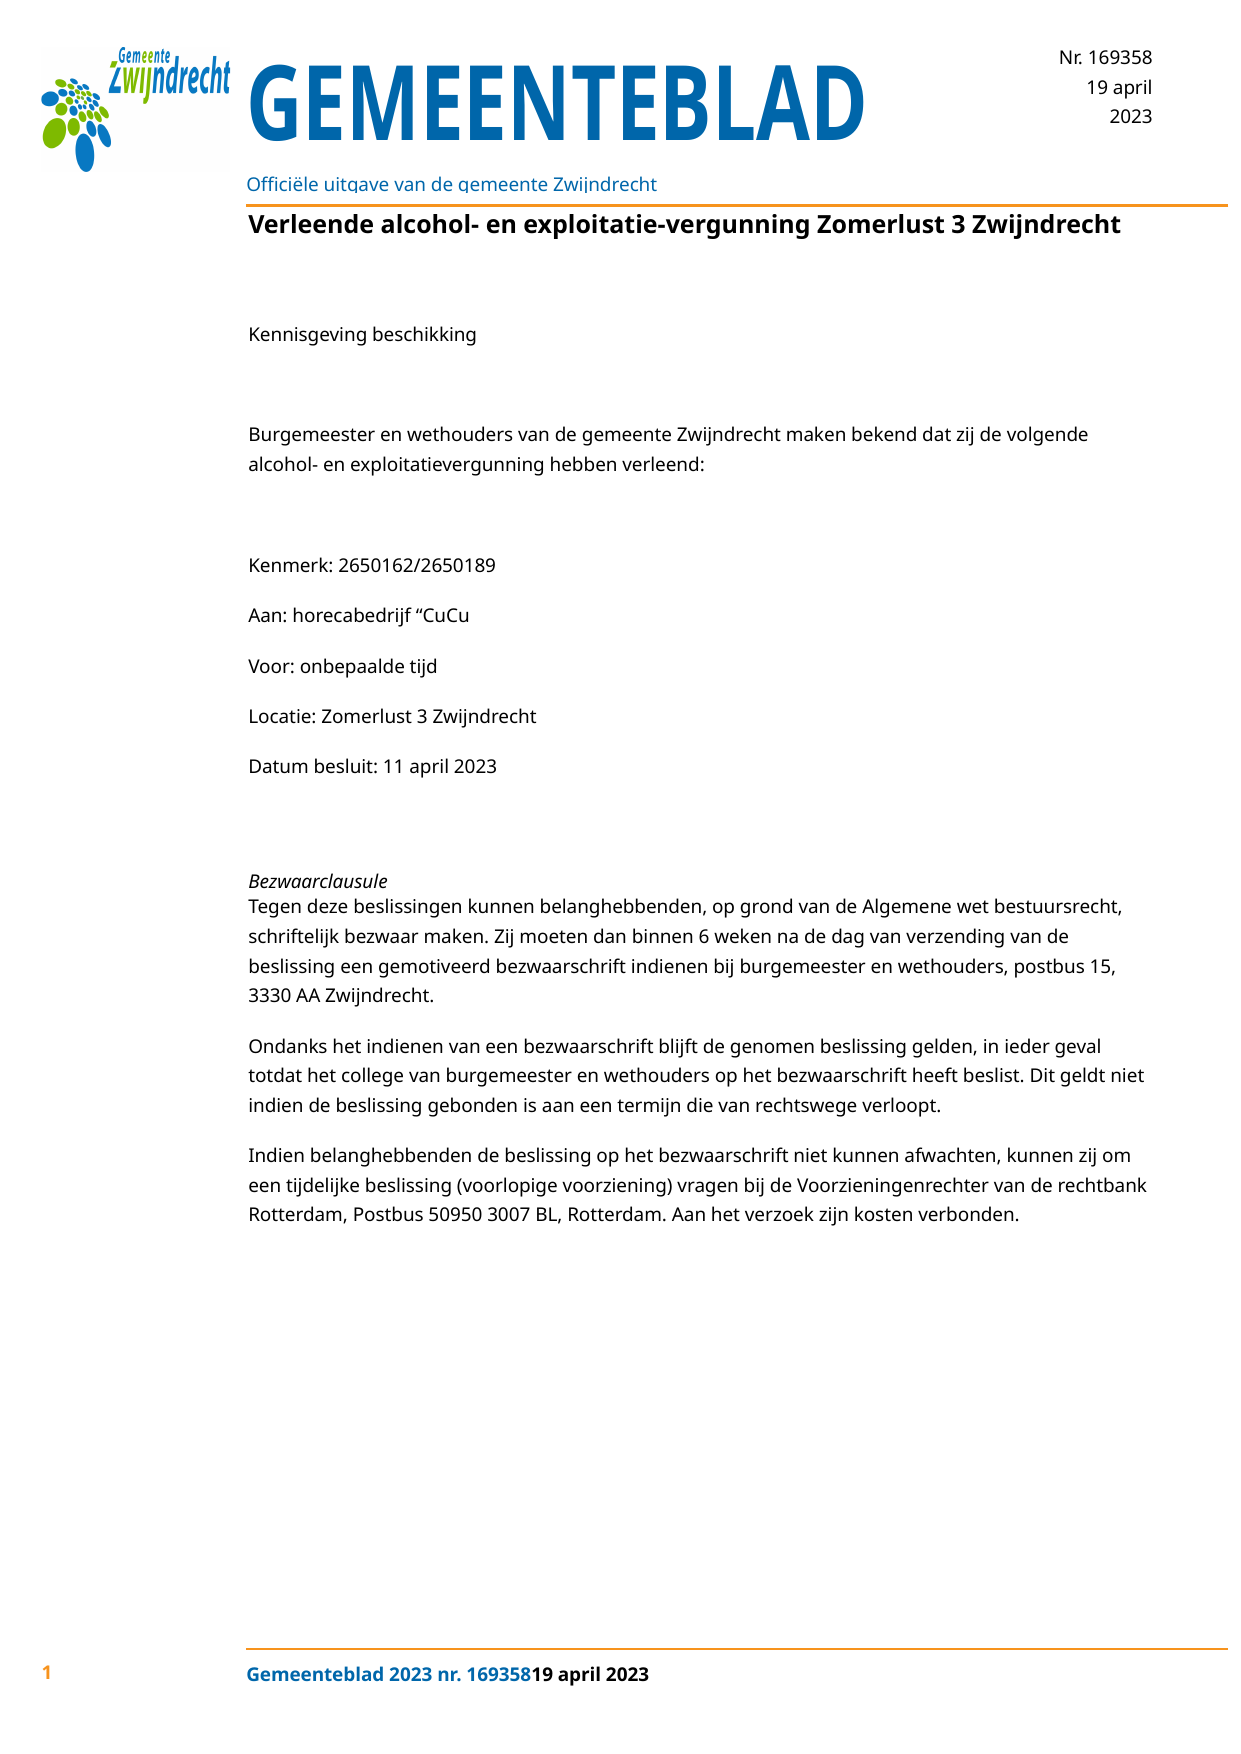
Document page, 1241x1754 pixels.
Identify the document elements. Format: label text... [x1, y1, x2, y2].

text Burgemeester en wethouders van de gemeente Zwijndrecht maken bekend dat zij de volgende alcohol- en exploitatievergunning hebben verleend: [248, 422, 1152, 477]
text Aan: horecabedrijf “CuCu [248, 602, 1152, 628]
picture [41, 47, 231, 172]
text Bezwaarclausule [248, 868, 1152, 894]
text Kenmerk: 2650162/2650189 [248, 552, 1152, 578]
text Tegen deze beslissingen kunnen belanghebbenden, op grond van de Algemene wet bestuursrecht, schriftelijk bezwaar maken. Zij moeten dan binnen 6 weken na de dag van verzending van de beslissing een gemotiveerd bezwaarschrift indienen bij burgemeester en wethouders, postbus 15, 3330 AA Zwijndrecht. [248, 894, 1152, 1008]
text Voor: onbepaalde tijd [248, 653, 1152, 678]
text Locatie: Zomerlust 3 Zwijndrecht [248, 703, 1152, 729]
text Indien belanghebbenden de beslissing op het bezwaarschrift niet kunnen afwachten, kunnen zij om een tijdelijke beslissing (voorlopige voorziening) vragen bij de Voorzieningenrechter van de rechtbank Rotterdam, Postbus 50950 3007 BL, Rotterdam. Aan het verzoek zijn kosten verbonden. [248, 1142, 1152, 1227]
text Kennisgeving beschikking [248, 321, 1152, 346]
text Ondanks het indienen van een bezwaarschrift blijft de genomen beslissing gelden, in ieder geval totdat het college van burgemeester en wethouders op het bezwaarschrift heeft beslist. Dit geldt niet indien de beslissing gebonden is aan een termijn die van rechtswege verloopt. [248, 1033, 1152, 1118]
text Datum besluit: 11 april 2023 [248, 754, 1152, 779]
text Verleende alcohol- en exploitatie-vergunning Zomerlust 3 Zwijndrecht [248, 207, 1152, 241]
